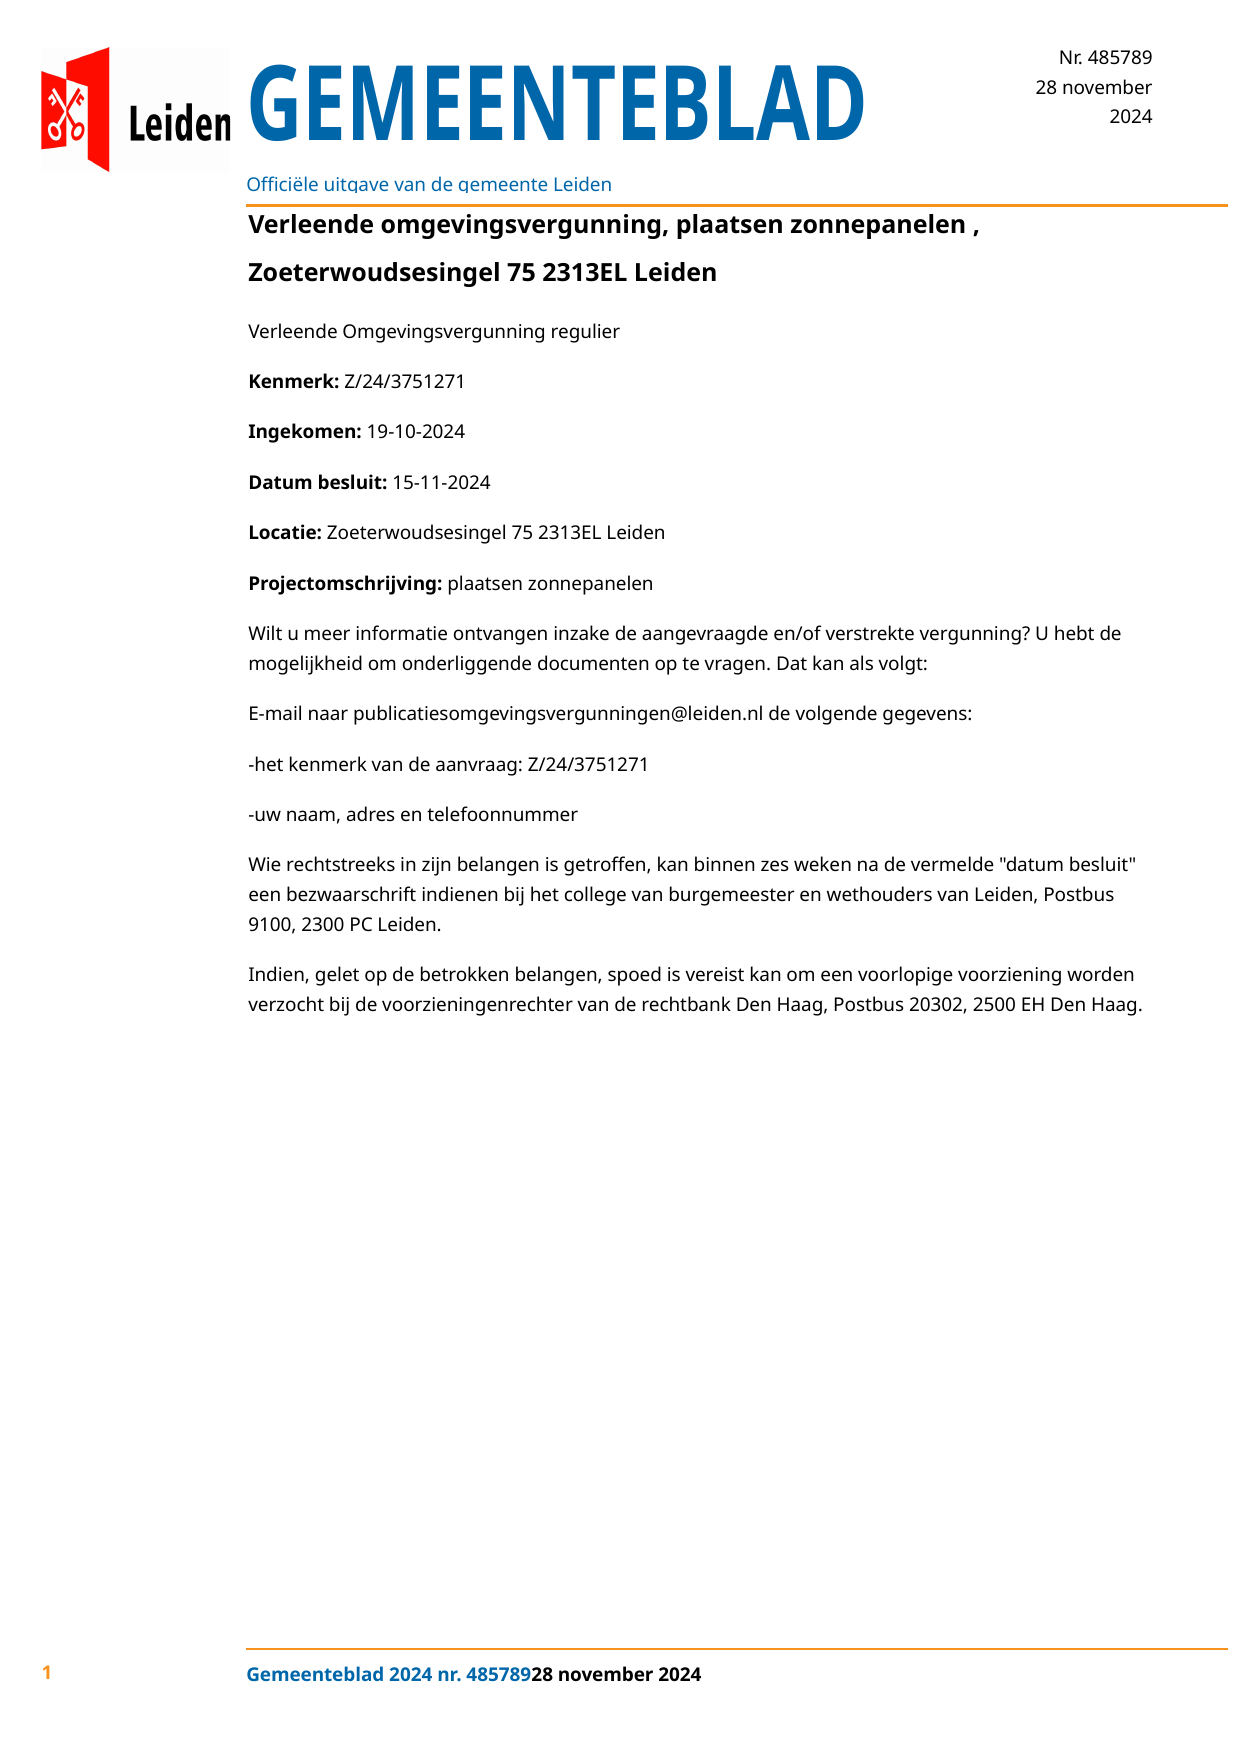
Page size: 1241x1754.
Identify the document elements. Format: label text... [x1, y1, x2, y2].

text Indien, gelet op de betrokken belangen, spoed is vereist kan om een voorlopige voorziening worden verzocht bij de voorzieningenrechter van de rechtbank Den Haag, Postbus 20302, 2500 EH Den Haag. [248, 961, 1152, 1017]
text Datum besluit: 15-11-2024 [248, 469, 1152, 495]
text Verleende Omgevingsvergunning regulier [248, 318, 1152, 344]
text Wilt u meer informatie ontvangen inzake de aangevraagde en/of verstrekte vergunning? U hebt de mogelijkheid om onderliggende documenten op te vragen. Dat kan als volgt: [248, 620, 1152, 676]
text Projectomschrijving: plaatsen zonnepanelen [248, 570, 1152, 596]
text -uw naam, adres en telefoonnummer [248, 801, 1152, 827]
text E-mail naar publicatiesomgevingsvergunningen@leiden.nl de volgende gegevens: [248, 700, 1152, 726]
text Locatie: Zoeterwoudsesingel 75 2313EL Leiden [248, 519, 1152, 545]
text Verleende omgevingsvergunning, plaatsen zonnepanelen , Zoeterwoudsesingel 75 2313EL Leiden [248, 207, 1152, 288]
text -het kenmerk van de aanvraag: Z/24/3751271 [248, 751, 1152, 777]
text Wie rechtstreeks in zijn belangen is getroffen, kan binnen zes weken na de vermelde "datum besluit" een bezwaarschrift indienen bij het college van burgemeester en wethouders van Leiden, Postbus 9100, 2300 PC Leiden. [248, 852, 1152, 937]
text Kenmerk: Z/24/3751271 [248, 368, 1152, 394]
picture [41, 47, 231, 172]
text Ingekomen: 19-10-2024 [248, 419, 1152, 444]
